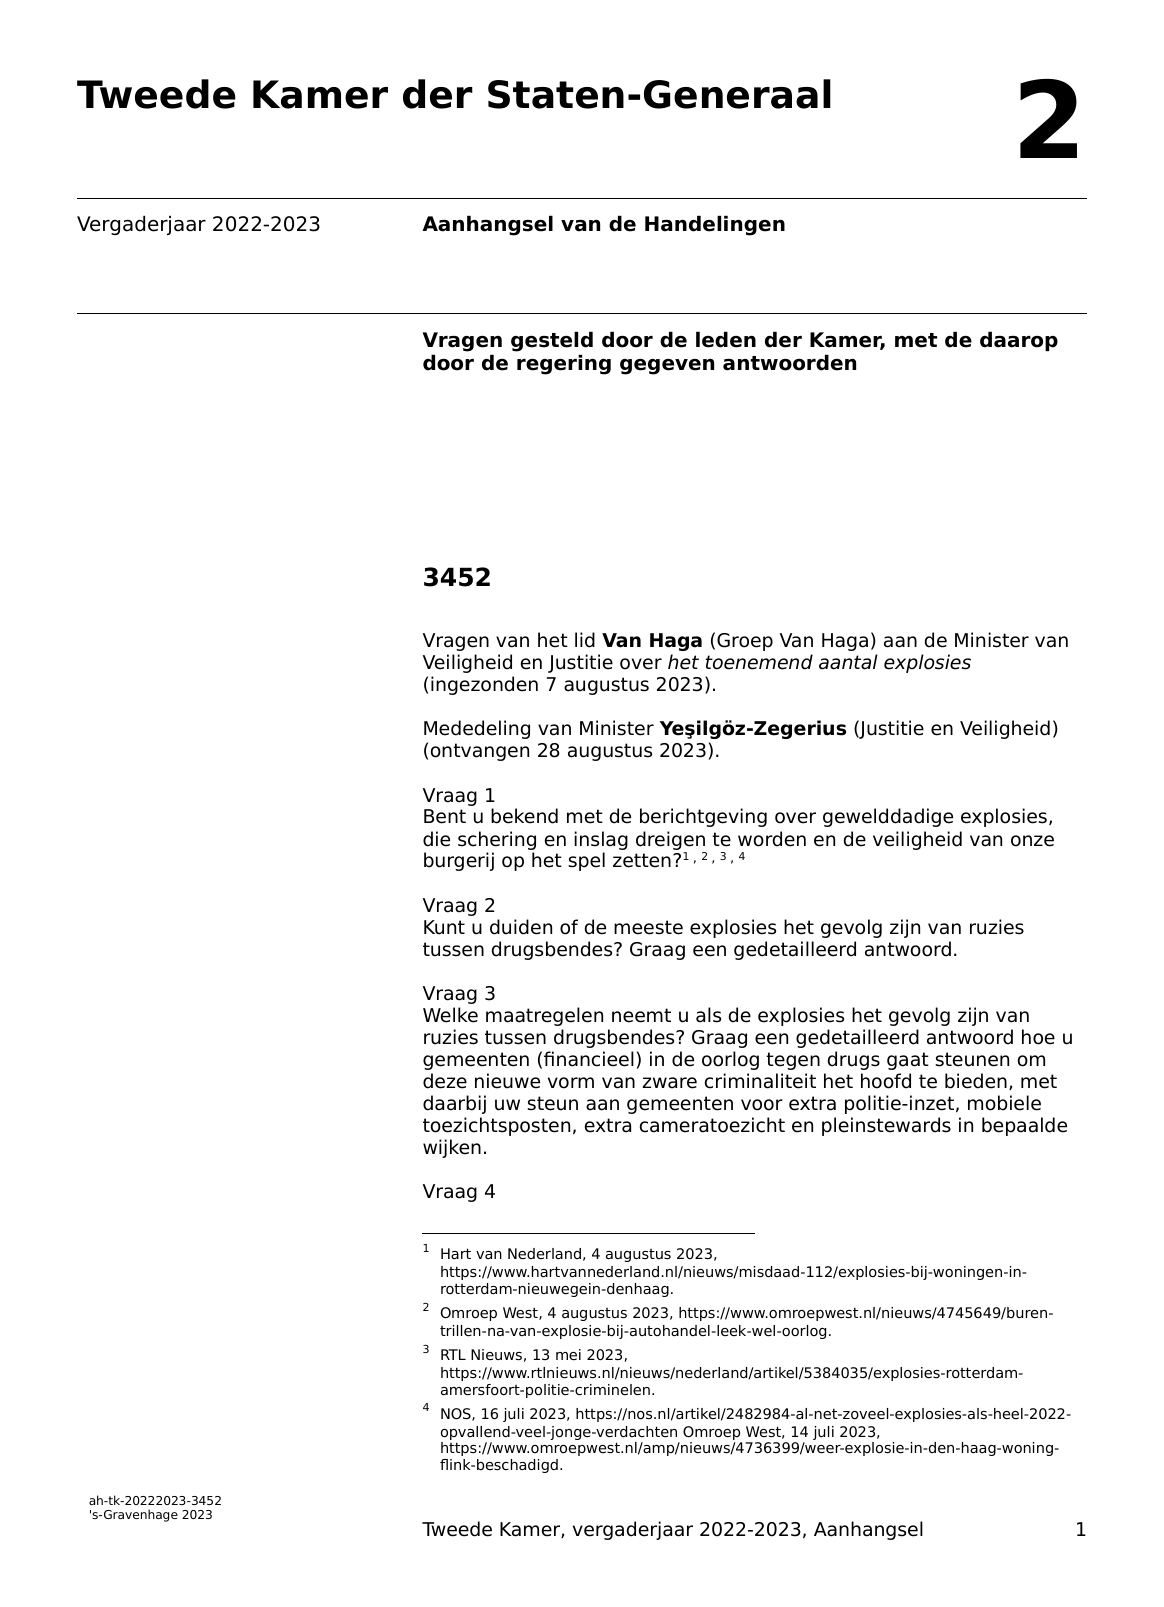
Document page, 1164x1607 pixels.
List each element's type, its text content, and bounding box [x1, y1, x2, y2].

text ah-tk-20222023-3452 [88, 1494, 323, 1508]
text 3452 [422, 563, 1087, 592]
text NOS, 16 juli 2023, https://nos.nl/artikel/2482984-al-net-zoveel-explosies-als-heel-2022-opvallend-veel-jonge-verdachten Omroep West, 14 juli 2023, https://www.omroepwest.nl/amp/nieuws/4736399/weer-explosie-in-den-haag-woning-flink-beschadigd. [422, 1402, 1087, 1474]
text Mededeling van Minister Yeşilgöz-Zegerius (Justitie en Veiligheid) (ontvangen 28 augustus 2023). [422, 718, 1087, 762]
text Vraag 2 [422, 894, 1087, 917]
text Bent u bekend met de berichtgeving over gewelddadige explosies, die schering en inslag dreigen te worden en de veiligheid van onze burgerij op het spel zetten?, , , [422, 806, 1087, 872]
table_cell Aanhangsel van de Handelingen [422, 199, 1087, 313]
table_header 2 [886, 59, 1087, 198]
text Omroep West, 4 augustus 2023, https://www.omroepwest.nl/nieuws/4745649/buren-trillen-na-van-explosie-bij-autohandel-leek-wel-oorlog. [422, 1301, 1087, 1340]
table_cell [77, 314, 422, 375]
text Kunt u duiden of de meeste explosies het gevolg zijn van ruzies tussen drugsbendes? Graag een gedetailleerd antwoord. [422, 917, 1087, 961]
text Vraag 3 [422, 983, 1087, 1005]
text 's-Gravenhage 2023 [88, 1508, 323, 1522]
table_header Tweede Kamer der Staten-Generaal [77, 59, 886, 198]
text RTL Nieuws, 13 mei 2023, https://www.rtlnieuws.nl/nieuws/nederland/artikel/5384035/explosies-rotterdam-amersfoort-politie-criminelen. [422, 1343, 1087, 1399]
text Vragen van het lid Van Haga (Groep Van Haga) aan de Minister van Veiligheid en Justitie over het toenemend aantal explosies (ingezonden 7 augustus 2023). [422, 630, 1087, 696]
table_cell Vergaderjaar 2022-2023 [77, 199, 422, 313]
table_cell Vragen gesteld door de leden der Kamer, met de daarop door de regering gegeven antwoorden [422, 314, 1087, 375]
text Welke maatregelen neemt u als de explosies het gevolg zijn van ruzies tussen drugsbendes? Graag een gedetailleerd antwoord hoe u gemeenten (financieel) in de oorlog tegen drugs gaat steunen om deze nieuwe vorm van zware criminaliteit het hoofd te bieden, met daarbij uw steun aan gemeenten voor extra politie-inzet, mobiele toezichtsposten, extra cameratoezicht en pleinstewards in bepaalde wijken. [422, 1005, 1087, 1158]
text Vraag 4 [422, 1181, 1087, 1203]
text Vraag 1 [422, 784, 1087, 806]
text Hart van Nederland, 4 augustus 2023, https://www.hartvannederland.nl/nieuws/misdaad-112/explosies-bij-woningen-in-rotterdam-nieuwegein-denhaag. [422, 1242, 1087, 1298]
